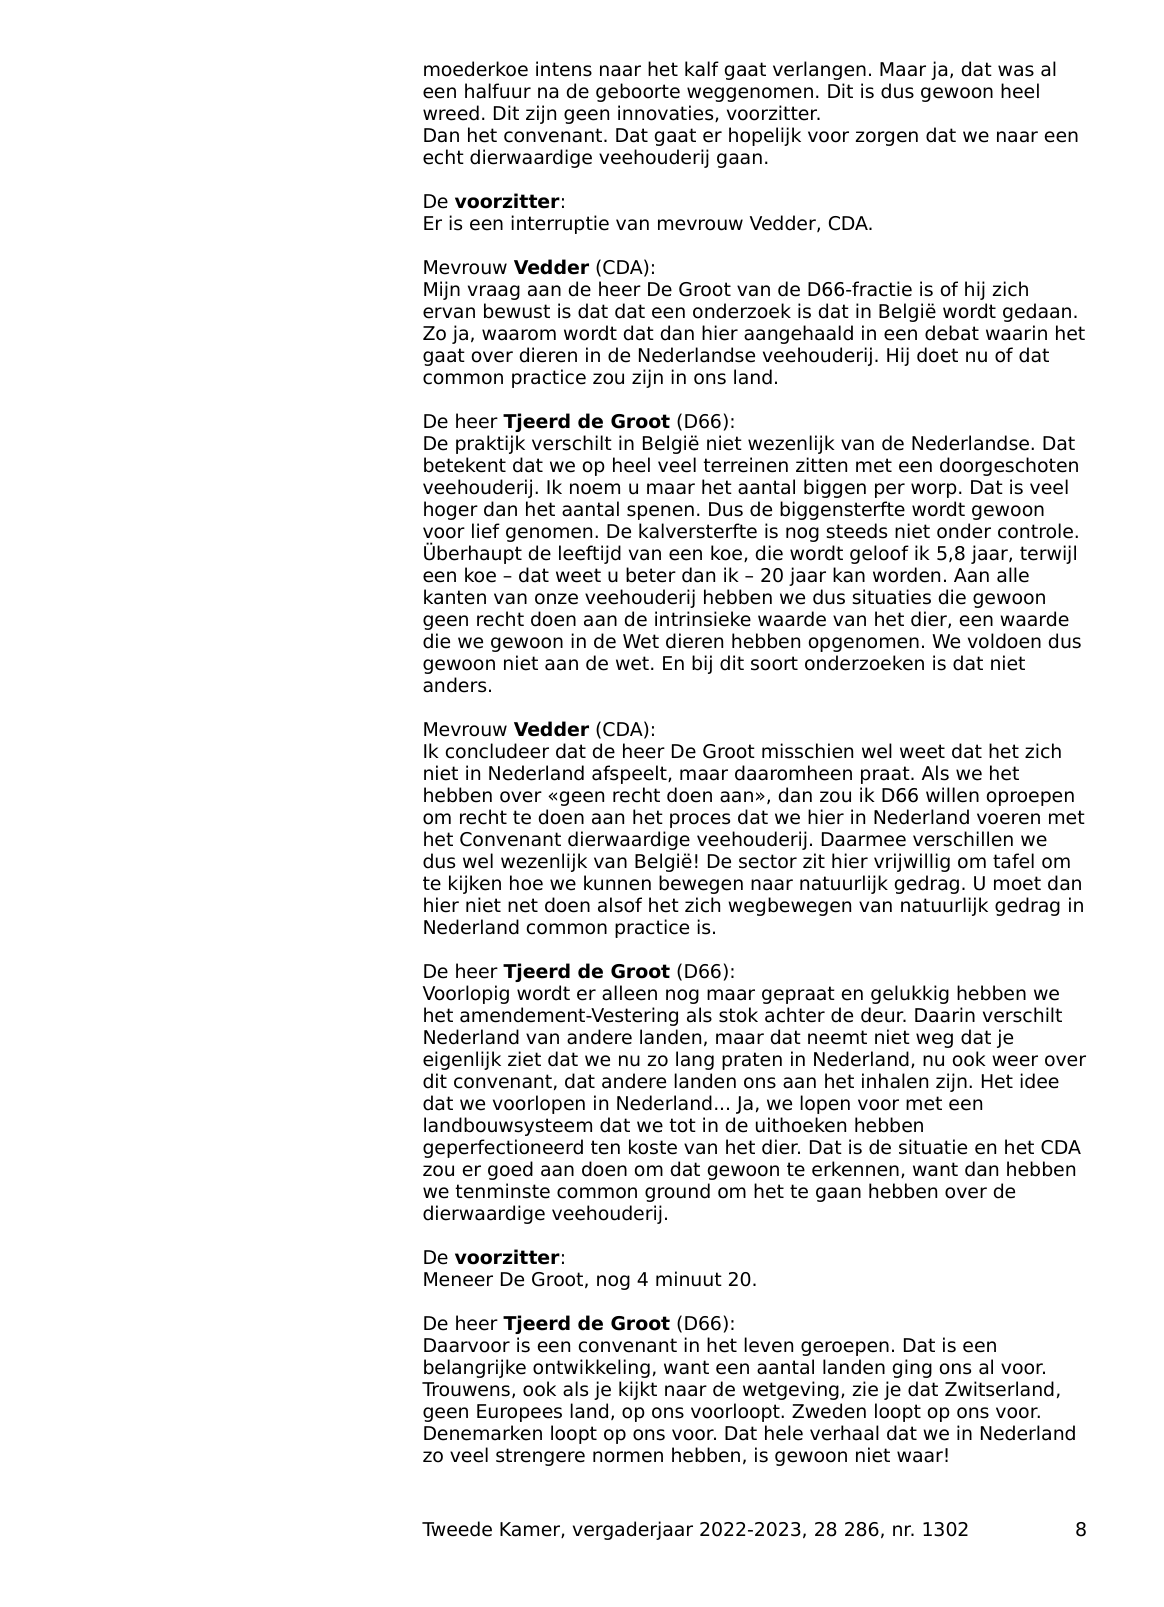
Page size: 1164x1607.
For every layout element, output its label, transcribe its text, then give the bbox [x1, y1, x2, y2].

text Ik concludeer dat de heer De Groot misschien wel weet dat het zich niet in Nederland afspeelt, maar daaromheen praat. Als we het hebben over «geen recht doen aan», dan zou ik D66 willen oproepen om recht te doen aan het proces dat we hier in Nederland voeren met het Convenant dierwaardige veehouderij. Daarmee verschillen we dus wel wezenlijk van België! De sector zit hier vrijwillig om tafel om te kijken hoe we kunnen bewegen naar natuurlijk gedrag. U moet dan hier niet net doen alsof het zich wegbewegen van natuurlijk gedrag in Nederland common practice is. [422, 741, 1087, 939]
text moederkoe intens naar het kalf gaat verlangen. Maar ja, dat was al een halfuur na de geboorte weggenomen. Dit is dus gewoon heel wreed. Dit zijn geen innovaties, voorzitter. [422, 59, 1087, 125]
text De heer Tjeerd de Groot (D66): [422, 1313, 1087, 1335]
text De heer Tjeerd de Groot (D66): [422, 411, 1087, 433]
text Er is een interruptie van mevrouw Vedder, CDA. [422, 213, 1087, 235]
text Meneer De Groot, nog 4 minuut 20. [422, 1269, 1087, 1291]
text Dan het convenant. Dat gaat er hopelijk voor zorgen dat we naar een echt dierwaardige veehouderij gaan. [422, 125, 1087, 169]
text Voorlopig wordt er alleen nog maar gepraat en gelukkig hebben we het amendement-Vestering als stok achter de deur. Daarin verschilt Nederland van andere landen, maar dat neemt niet weg dat je eigenlijk ziet dat we nu zo lang praten in Nederland, nu ook weer over dit convenant, dat andere landen ons aan het inhalen zijn. Het idee dat we voorlopen in Nederland... Ja, we lopen voor met een landbouwsysteem dat we tot in de uithoeken hebben geperfectioneerd ten koste van het dier. Dat is de situatie en het CDA zou er goed aan doen om dat gewoon te erkennen, want dan hebben we tenminste common ground om het te gaan hebben over de dierwaardige veehouderij. [422, 983, 1087, 1225]
text Mijn vraag aan de heer De Groot van de D66-fractie is of hij zich ervan bewust is dat dat een onderzoek is dat in België wordt gedaan. Zo ja, waarom wordt dat dan hier aangehaald in een debat waarin het gaat over dieren in de Nederlandse veehouderij. Hij doet nu of dat common practice zou zijn in ons land. [422, 279, 1087, 389]
text Mevrouw Vedder (CDA): [422, 719, 1087, 741]
text Daarvoor is een convenant in het leven geroepen. Dat is een belangrijke ontwikkeling, want een aantal landen ging ons al voor. Trouwens, ook als je kijkt naar de wetgeving, zie je dat Zwitserland, geen Europees land, op ons voorloopt. Zweden loopt op ons voor. Denemarken loopt op ons voor. Dat hele verhaal dat we in Nederland zo veel strengere normen hebben, is gewoon niet waar! [422, 1335, 1087, 1467]
text Mevrouw Vedder (CDA): [422, 257, 1087, 279]
text De voorzitter: [422, 1247, 1087, 1269]
text De voorzitter: [422, 191, 1087, 213]
text De praktijk verschilt in België niet wezenlijk van de Nederlandse. Dat betekent dat we op heel veel terreinen zitten met een doorgeschoten veehouderij. Ik noem u maar het aantal biggen per worp. Dat is veel hoger dan het aantal spenen. Dus de biggensterfte wordt gewoon voor lief genomen. De kalversterfte is nog steeds niet onder controle. Überhaupt de leeftijd van een koe, die wordt geloof ik 5,8 jaar, terwijl een koe – dat weet u beter dan ik – 20 jaar kan worden. Aan alle kanten van onze veehouderij hebben we dus situaties die gewoon geen recht doen aan de intrinsieke waarde van het dier, een waarde die we gewoon in de Wet dieren hebben opgenomen. We voldoen dus gewoon niet aan de wet. En bij dit soort onderzoeken is dat niet anders. [422, 433, 1087, 697]
text De heer Tjeerd de Groot (D66): [422, 961, 1087, 983]
